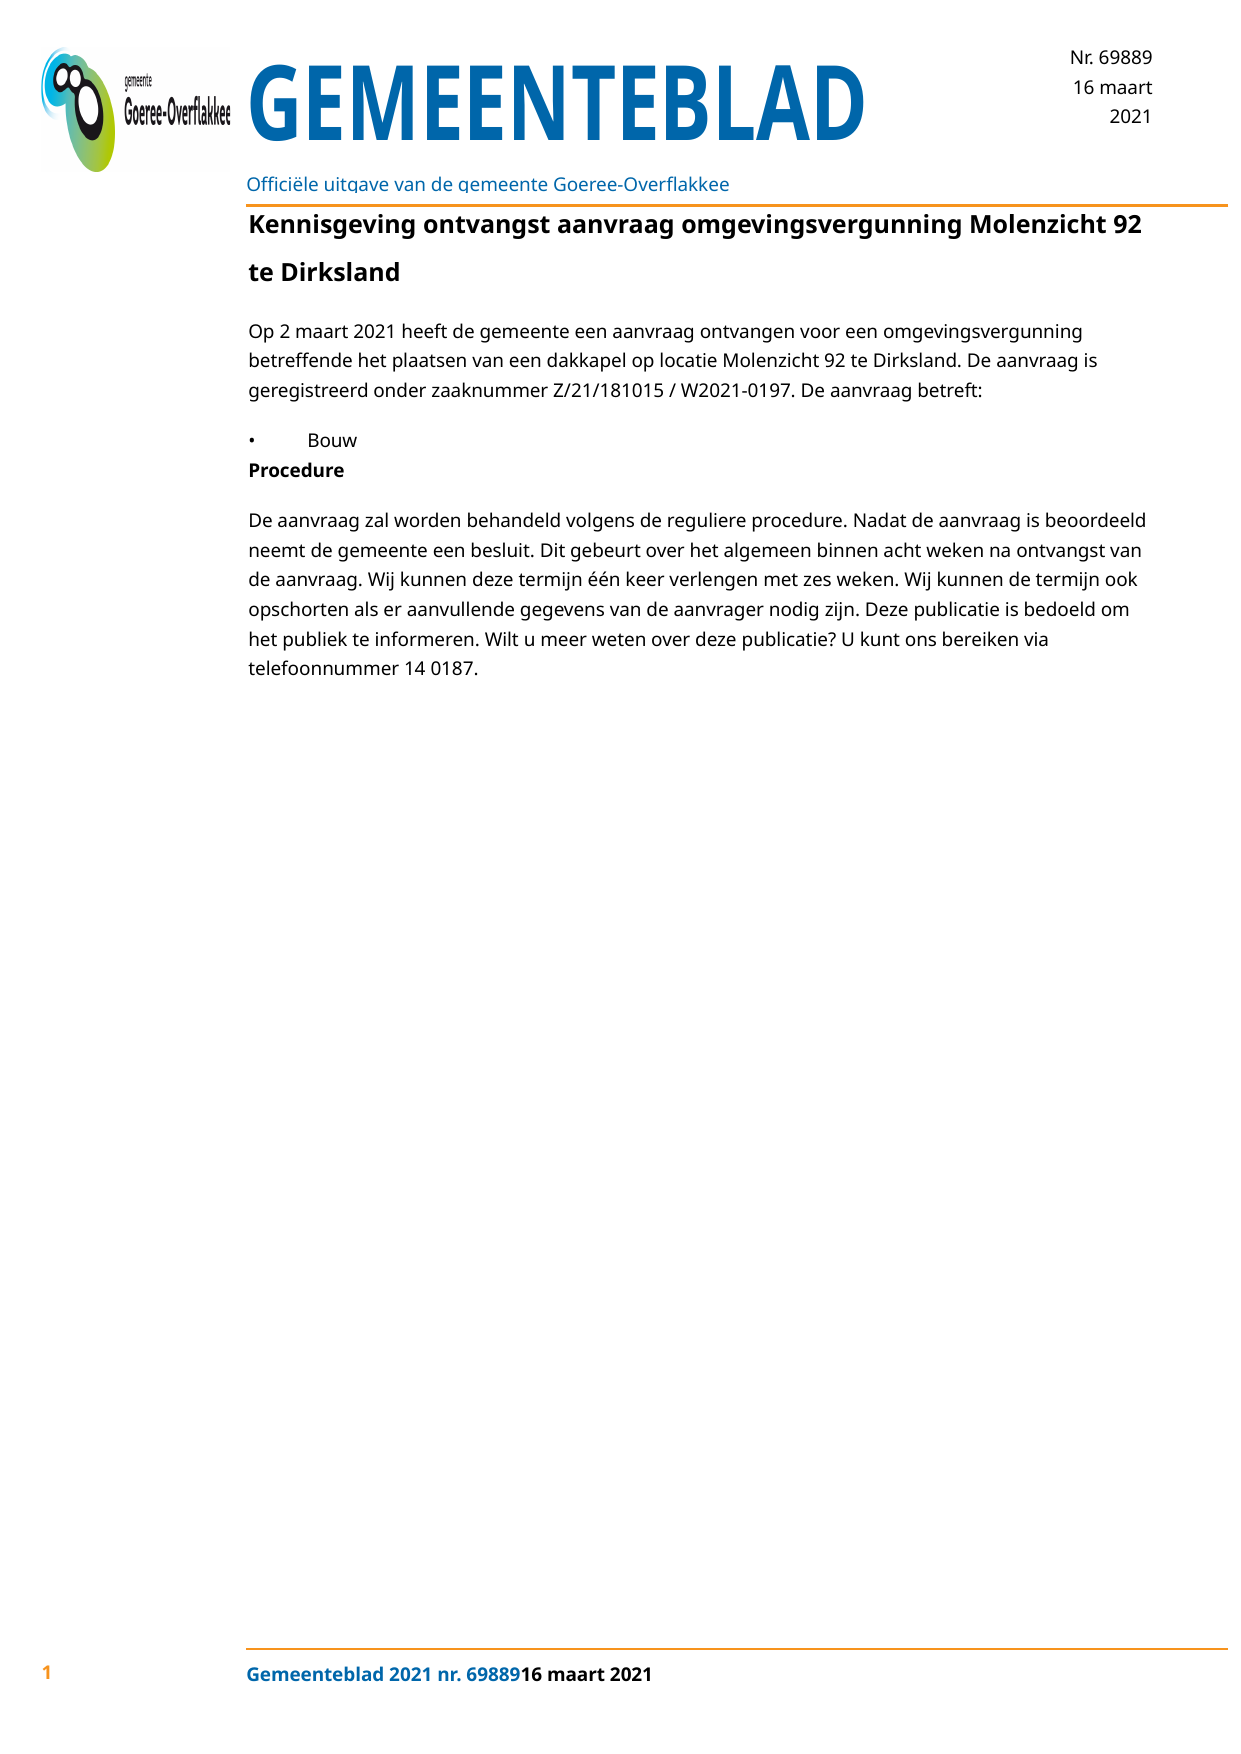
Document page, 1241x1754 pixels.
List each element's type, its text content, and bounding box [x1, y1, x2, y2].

text Kennisgeving ontvangst aanvraag omgevingsvergunning Molenzicht 92 te Dirksland [248, 207, 1152, 288]
text Procedure [248, 457, 1152, 483]
picture [41, 47, 231, 172]
text De aanvraag zal worden behandeld volgens de reguliere procedure. Nadat de aanvraag is beoordeeld neemt de gemeente een besluit. Dit gebeurt over het algemeen binnen acht weken na ontvangst van de aanvraag. Wij kunnen deze termijn één keer verlengen met zes weken. Wij kunnen de termijn ook opschorten als er aanvullende gegevens van de aanvrager nodig zijn. Deze publicatie is bedoeld om het publiek te informeren. Wilt u meer weten over deze publicatie? U kunt ons bereiken via telefoonnummer 14 0187. [248, 507, 1152, 681]
text Op 2 maart 2021 heeft de gemeente een aanvraag ontvangen voor een omgevingsvergunning betreffende het plaatsen van een dakkapel op locatie Molenzicht 92 te Dirksland. De aanvraag is geregistreerd onder zaaknummer Z/21/181015 / W2021-0197. De aanvraag betreft: [248, 318, 1152, 403]
list Bouw [248, 427, 1152, 453]
